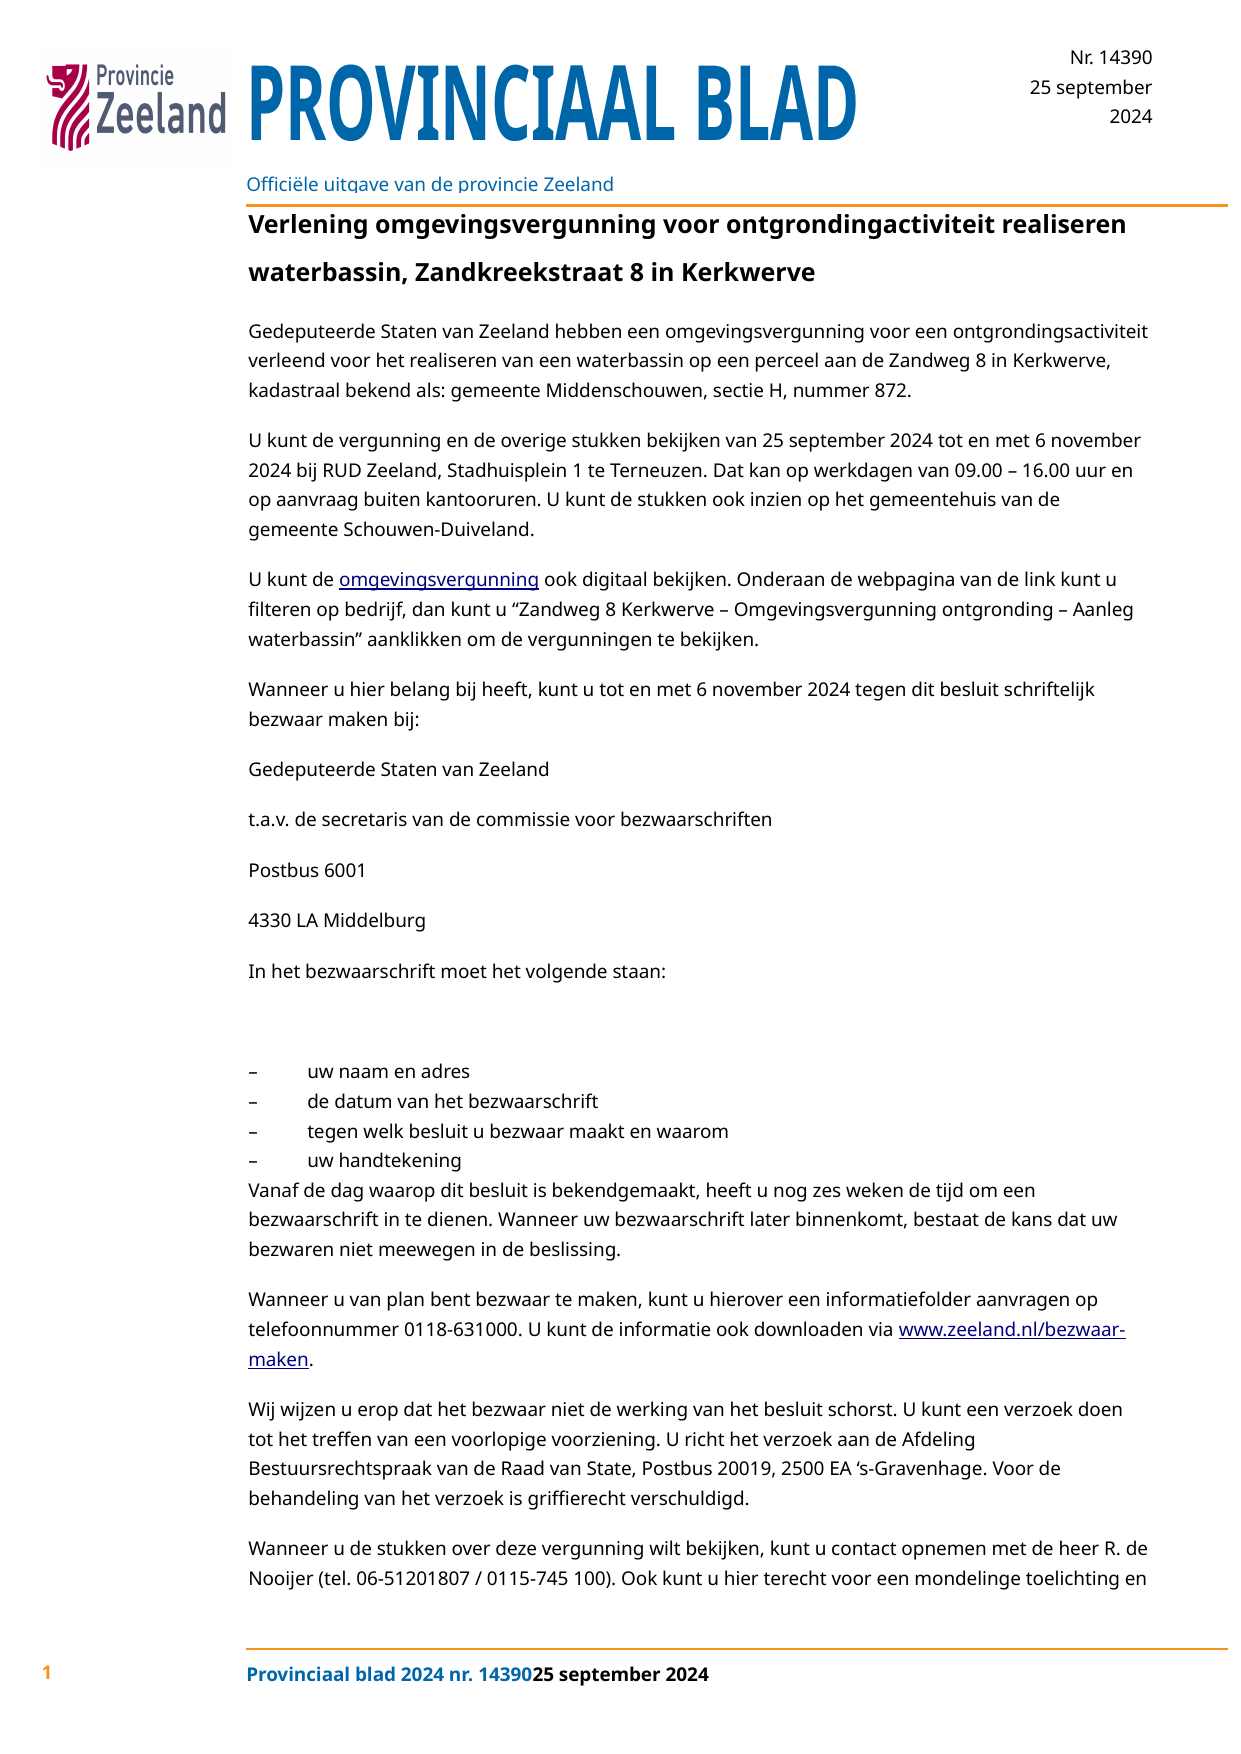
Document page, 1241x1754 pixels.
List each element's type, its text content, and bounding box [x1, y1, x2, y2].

text Verlening omgevingsvergunning voor ontgrondingactiviteit realiseren waterbassin, Zandkreekstraat 8 in Kerkwerve [248, 207, 1152, 288]
text Postbus 6001 [248, 857, 1152, 883]
text Gedeputeerde Staten van Zeeland hebben een omgevingsvergunning voor een ontgrondingsactiviteit verleend voor het realiseren van een waterbassin op een perceel aan de Zandweg 8 in Kerkwerve, kadastraal bekend als: gemeente Middenschouwen, sectie H, nummer 872. [248, 318, 1152, 403]
text Wij wijzen u erop dat het bezwaar niet de werking van het besluit schorst. U kunt een verzoek doen tot het treffen van een voorlopige voorziening. U richt het verzoek aan de Afdeling Bestuursrechtspraak van de Raad van State, Postbus 20019, 2500 EA ‘s-Gravenhage. Voor de behandeling van het verzoek is griffierecht verschuldigd. [248, 1396, 1152, 1511]
text Vanaf de dag waarop dit besluit is bekendgemaakt, heeft u nog zes weken de tijd om een bezwaarschrift in te dienen. Wanneer uw bezwaarschrift later binnenkomt, bestaat de kans dat uw bezwaren niet meewegen in de beslissing. [248, 1177, 1152, 1262]
text t.a.v. de secretaris van de commissie voor bezwaarschriften [248, 807, 1152, 832]
text U kunt de omgevingsvergunning ook digitaal bekijken. Onderaan de webpagina van de link kunt u filteren op bedrijf, dan kunt u “Zandweg 8 Kerkwerve – Omgevingsvergunning ontgronding – Aanleg waterbassin” aanklikken om de vergunningen te bekijken. [248, 567, 1152, 652]
picture [41, 47, 231, 172]
list de datum van het bezwaarschrift [248, 1088, 1152, 1114]
text In het bezwaarschrift moet het volgende staan: [248, 958, 1152, 984]
list tegen welk besluit u bezwaar maakt en waarom [248, 1118, 1152, 1144]
list uw handtekening [248, 1147, 1152, 1173]
text U kunt de vergunning en de overige stukken bekijken van 25 september 2024 tot en met 6 november 2024 bij RUD Zeeland, Stadhuisplein 1 te Terneuzen. Dat kan op werkdagen van 09.00 – 16.00 uur en op aanvraag buiten kantooruren. U kunt de stukken ook inzien op het gemeentehuis van de gemeente Schouwen-Duiveland. [248, 427, 1152, 542]
text Wanneer u van plan bent bezwaar te maken, kunt u hierover een informatiefolder aanvragen op telefoonnummer 0118-631000. U kunt de informatie ook downloaden via www.zeeland.nl/bezwaar-maken. [248, 1287, 1152, 1372]
text Wanneer u hier belang bij heeft, kunt u tot en met 6 november 2024 tegen dit besluit schriftelijk bezwaar maken bij: [248, 676, 1152, 732]
text Gedeputeerde Staten van Zeeland [248, 756, 1152, 782]
text Wanneer u de stukken over deze vergunning wilt bekijken, kunt u contact opnemen met de heer R. de Nooijer (tel. 06-51201807 / 0115-745 100). Ook kunt u hier terecht voor een mondelinge toelichting en [248, 1535, 1152, 1591]
text 4330 LA Middelburg [248, 907, 1152, 933]
list uw naam en adres [248, 1059, 1152, 1084]
